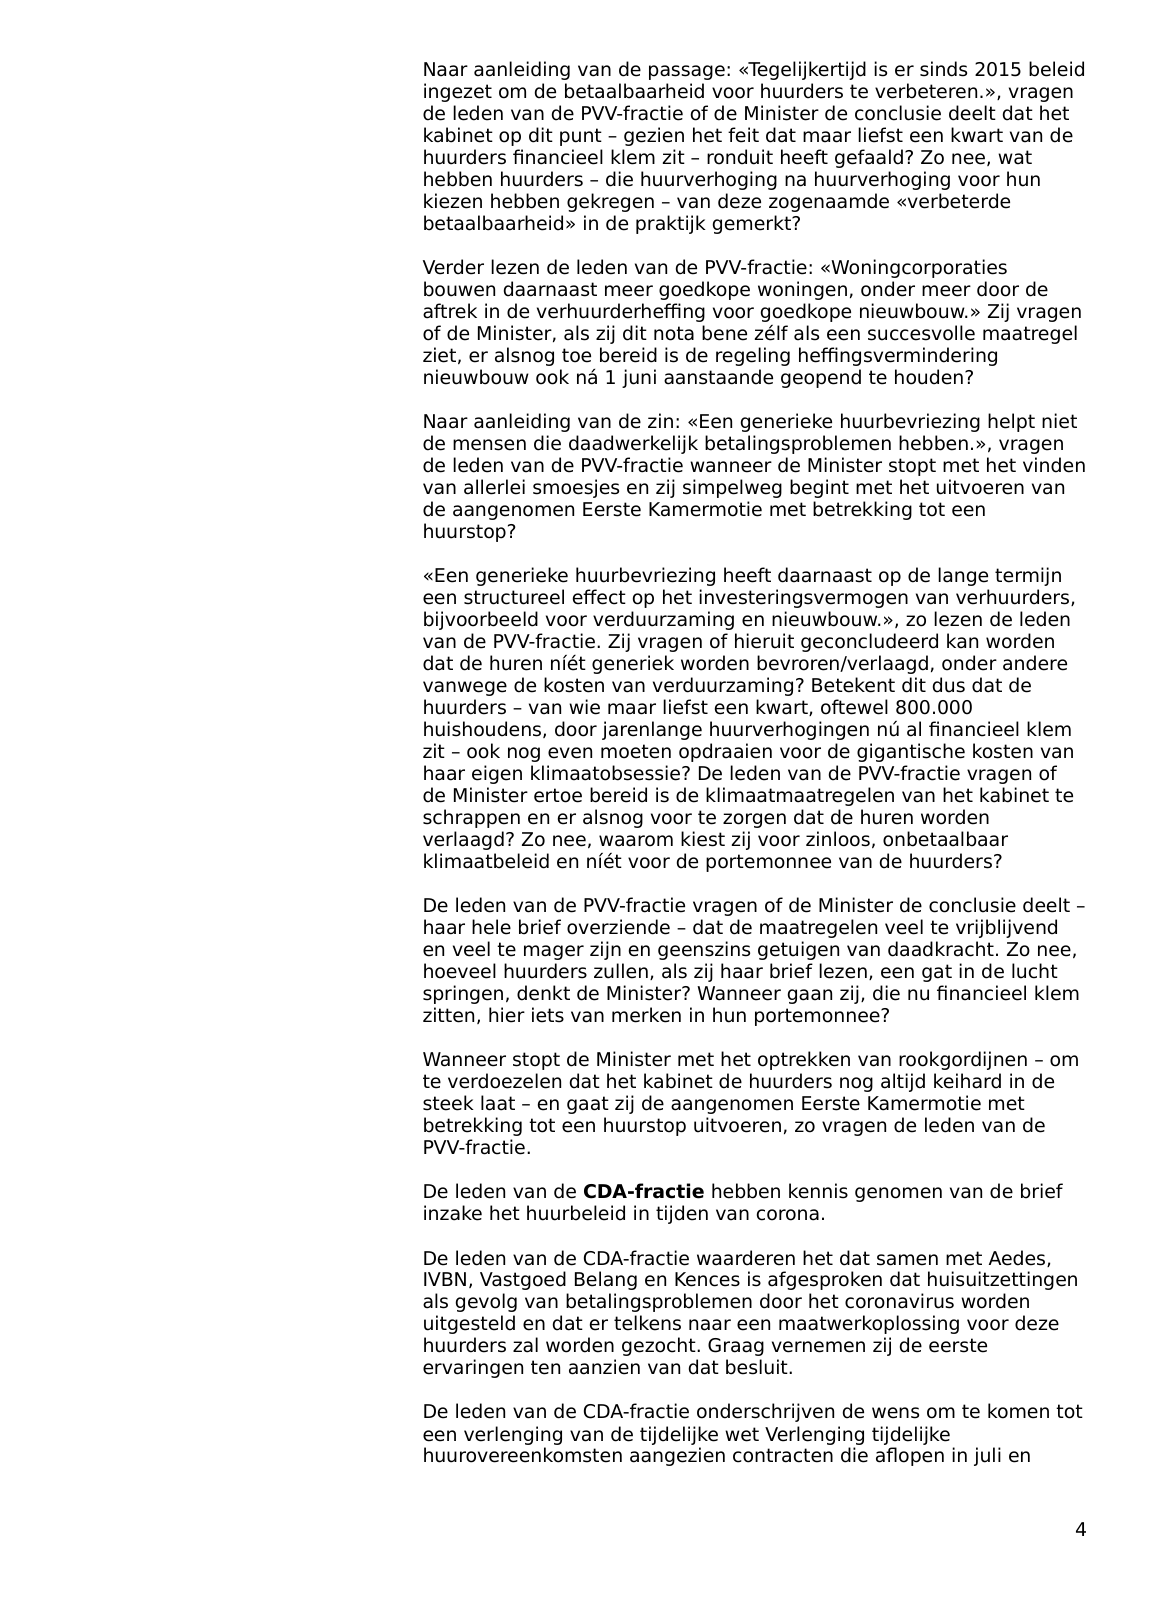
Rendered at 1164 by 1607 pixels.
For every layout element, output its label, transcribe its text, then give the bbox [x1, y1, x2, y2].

text Naar aanleiding van de passage: «Tegelijkertijd is er sinds 2015 beleid ingezet om de betaalbaarheid voor huurders te verbeteren.», vragen de leden van de PVV-fractie of de Minister de conclusie deelt dat het kabinet op dit punt – gezien het feit dat maar liefst een kwart van de huurders financieel klem zit – ronduit heeft gefaald? Zo nee, wat hebben huurders – die huurverhoging na huurverhoging voor hun kiezen hebben gekregen – van deze zogenaamde «verbeterde betaalbaarheid» in de praktijk gemerkt? [422, 59, 1087, 235]
text De leden van de CDA-fractie waarderen het dat samen met Aedes, IVBN, Vastgoed Belang en Kences is afgesproken dat huisuitzettingen als gevolg van betalingsproblemen door het coronavirus worden uitgesteld en dat er telkens naar een maatwerkoplossing voor deze huurders zal worden gezocht. Graag vernemen zij de eerste ervaringen ten aanzien van dat besluit. [422, 1247, 1087, 1379]
text Naar aanleiding van de zin: «Een generieke huurbevriezing helpt niet de mensen die daadwerkelijk betalingsproblemen hebben.», vragen de leden van de PVV-fractie wanneer de Minister stopt met het vinden van allerlei smoesjes en zij simpelweg begint met het uitvoeren van de aangenomen Eerste Kamermotie met betrekking tot een huurstop? [422, 411, 1087, 543]
text De leden van de CDA-fractie hebben kennis genomen van de brief inzake het huurbeleid in tijden van corona. [422, 1181, 1087, 1225]
text Wanneer stopt de Minister met het optrekken van rookgordijnen – om te verdoezelen dat het kabinet de huurders nog altijd keihard in de steek laat – en gaat zij de aangenomen Eerste Kamermotie met betrekking tot een huurstop uitvoeren, zo vragen de leden van de PVV-fractie. [422, 1049, 1087, 1159]
text «Een generieke huurbevriezing heeft daarnaast op de lange termijn een structureel effect op het investeringsvermogen van verhuurders, bijvoorbeeld voor verduurzaming en nieuwbouw.», zo lezen de leden van de PVV-fractie. Zij vragen of hieruit geconcludeerd kan worden dat de huren níét generiek worden bevroren/verlaagd, onder andere vanwege de kosten van verduurzaming? Betekent dit dus dat de huurders – van wie maar liefst een kwart, oftewel 800.000 huishoudens, door jarenlange huurverhogingen nú al financieel klem zit – ook nog even moeten opdraaien voor de gigantische kosten van haar eigen klimaatobsessie? De leden van de PVV-fractie vragen of de Minister ertoe bereid is de klimaatmaatregelen van het kabinet te schrappen en er alsnog voor te zorgen dat de huren worden verlaagd? Zo nee, waarom kiest zij voor zinloos, onbetaalbaar klimaatbeleid en níét voor de portemonnee van de huurders? [422, 565, 1087, 873]
text De leden van de CDA-fractie onderschrijven de wens om te komen tot een verlenging van de tijdelijke wet Verlenging tijdelijke huurovereenkomsten aangezien contracten die aflopen in juli en [422, 1401, 1087, 1467]
text De leden van de PVV-fractie vragen of de Minister de conclusie deelt – haar hele brief overziende – dat de maatregelen veel te vrijblijvend en veel te mager zijn en geenszins getuigen van daadkracht. Zo nee, hoeveel huurders zullen, als zij haar brief lezen, een gat in de lucht springen, denkt de Minister? Wanneer gaan zij, die nu financieel klem zitten, hier iets van merken in hun portemonnee? [422, 895, 1087, 1027]
text Verder lezen de leden van de PVV-fractie: «Woningcorporaties bouwen daarnaast meer goedkope woningen, onder meer door de aftrek in de verhuurderheffing voor goedkope nieuwbouw.» Zij vragen of de Minister, als zij dit nota bene zélf als een succesvolle maatregel ziet, er alsnog toe bereid is de regeling heffingsvermindering nieuwbouw ook ná 1 juni aanstaande geopend te houden? [422, 257, 1087, 389]
